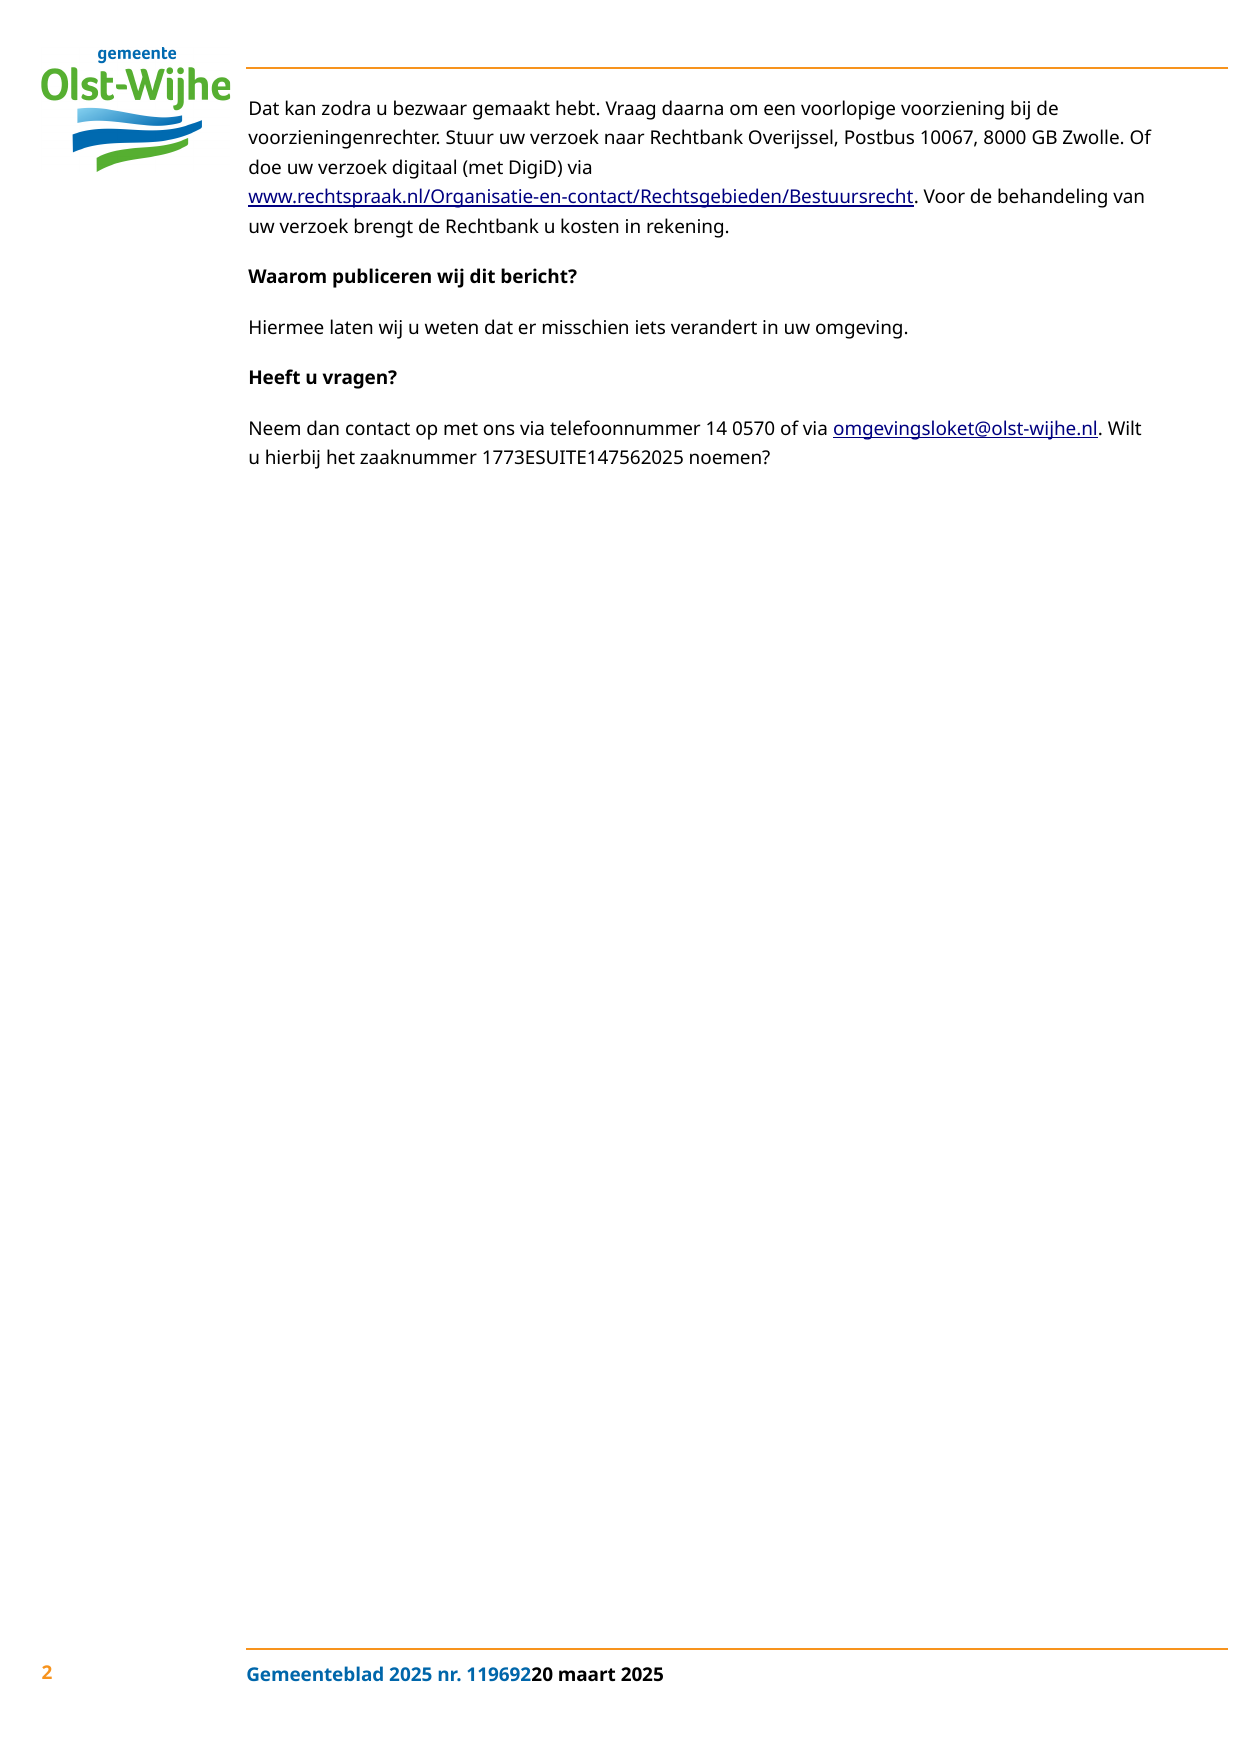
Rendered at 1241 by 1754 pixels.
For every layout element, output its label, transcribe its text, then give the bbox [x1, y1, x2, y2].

picture [41, 47, 231, 172]
text Heeft u vragen? [248, 364, 1152, 390]
text Waarom publiceren wij dit bericht? [248, 263, 1152, 289]
text Hiermee laten wij u weten dat er misschien iets verandert in uw omgeving. [248, 314, 1152, 340]
text Neem dan contact op met ons via telefoonnummer 14 0570 of via omgevingsloket@olst-wijhe.nl. Wilt u hierbij het zaaknummer 1773ESUITE147562025 noemen? [248, 415, 1152, 470]
text Dat kan zodra u bezwaar gemaakt hebt. Vraag daarna om een voorlopige voorziening bij de voorzieningenrechter. Stuur uw verzoek naar Rechtbank Overijssel, Postbus 10067, 8000 GB Zwolle. Of doe uw verzoek digitaal (met DigiD) via www.rechtspraak.nl/Organisatie-en-contact/Rechtsgebieden/Bestuursrecht. Voor de behandeling van uw verzoek brengt de Rechtbank u kosten in rekening. [248, 95, 1152, 239]
